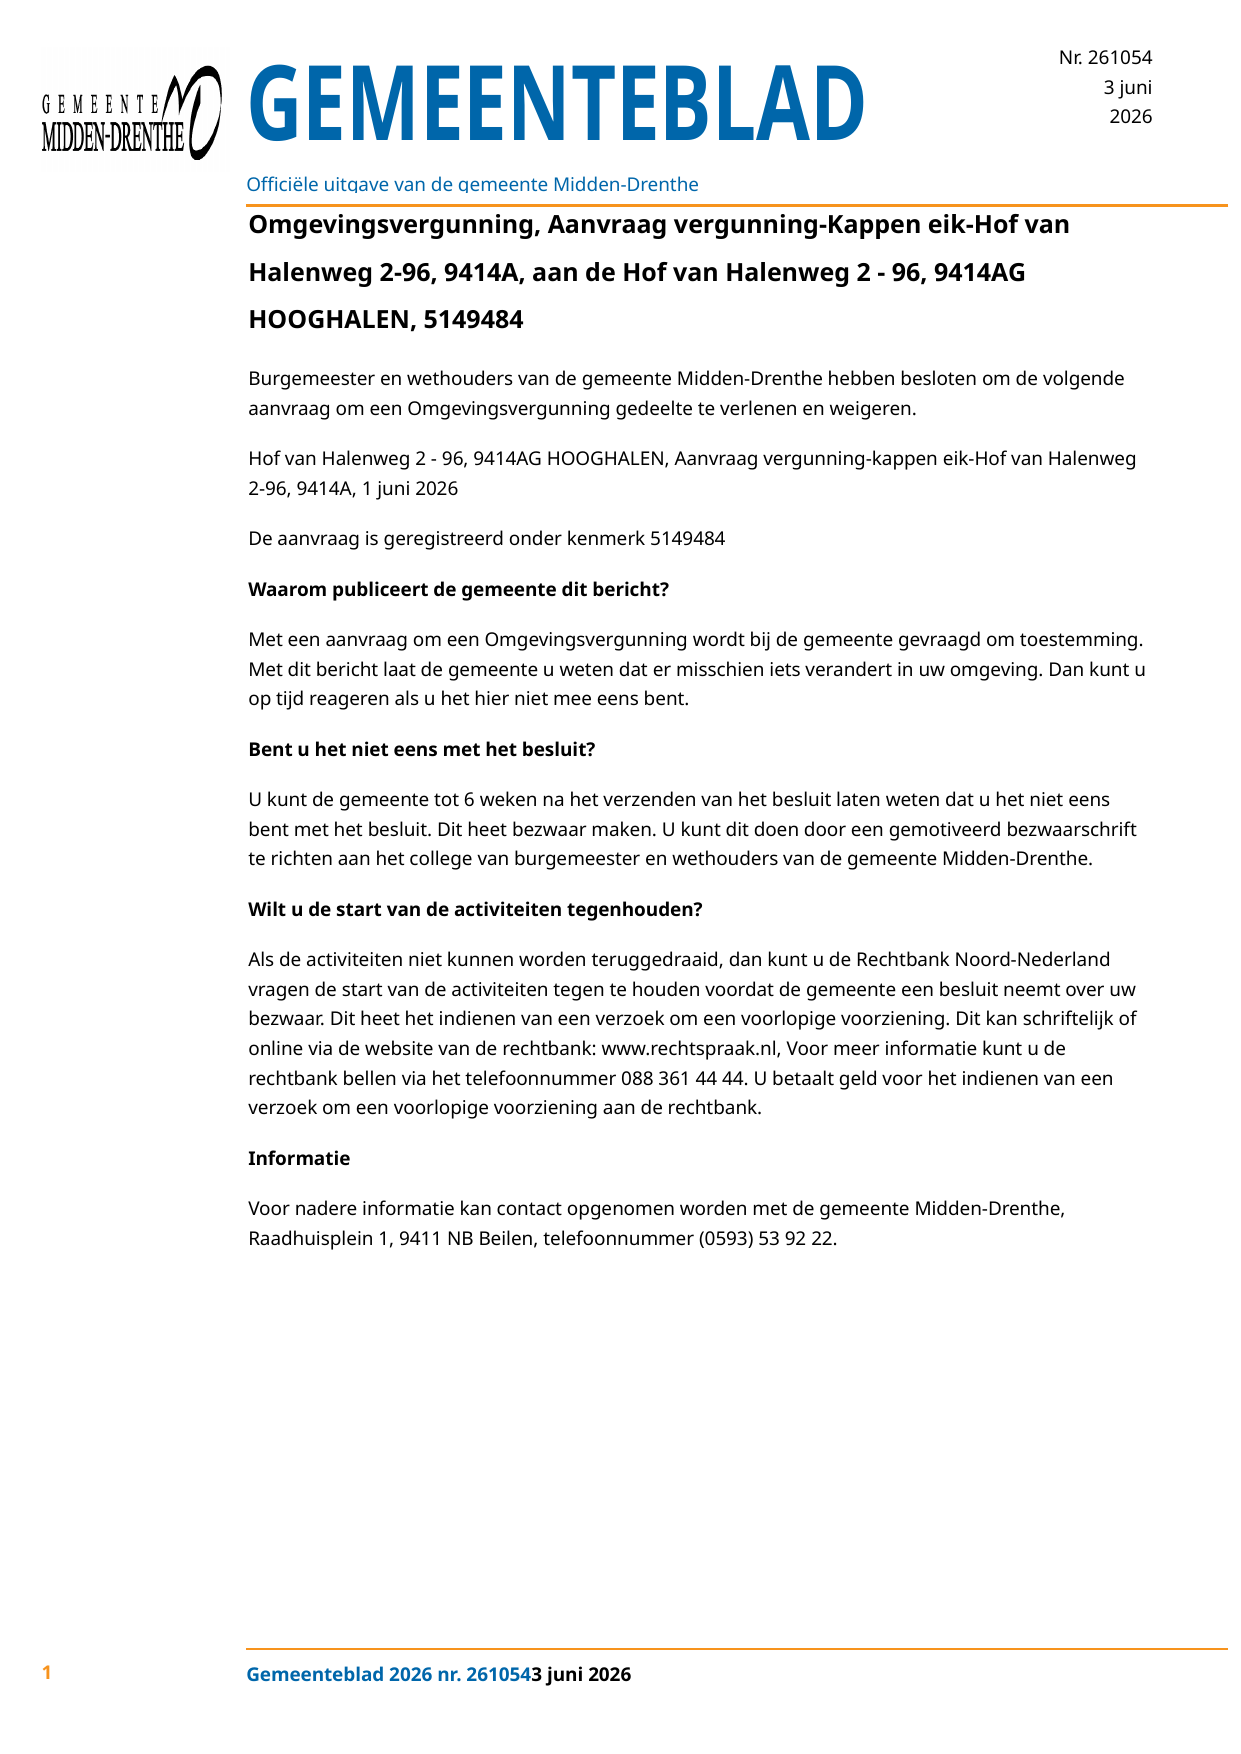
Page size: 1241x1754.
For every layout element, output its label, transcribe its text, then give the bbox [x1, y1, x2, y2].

text Informatie [248, 1145, 1152, 1170]
text Als de activiteiten niet kunnen worden teruggedraaid, dan kunt u de Rechtbank Noord-Nederland vragen de start van de activiteiten tegen te houden voordat de gemeente een besluit neemt over uw bezwaar. Dit heet het indienen van een verzoek om een voorlopige voorziening. Dit kan schriftelijk of online via de website van de rechtbank: www.rechtspraak.nl, Voor meer informatie kunt u de rechtbank bellen via het telefoonnummer 088 361 44 44. U betaalt geld voor het indienen van een verzoek om een voorlopige voorziening aan de rechtbank. [248, 946, 1152, 1120]
text Burgemeester en wethouders van de gemeente Midden-Drenthe hebben besloten om de volgende aanvraag om een Omgevingsvergunning gedeelte te verlenen en weigeren. [248, 366, 1152, 421]
text Hof van Halenweg 2 - 96, 9414AG HOOGHALEN, Aanvraag vergunning-kappen eik-Hof van Halenweg 2-96, 9414A, 1 juni 2026 [248, 446, 1152, 501]
text Voor nadere informatie kan contact opgenomen worden met de gemeente Midden-Drenthe, Raadhuisplein 1, 9411 NB Beilen, telefoonnummer (0593) 53 92 22. [248, 1195, 1152, 1250]
text Bent u het niet eens met het besluit? [248, 736, 1152, 762]
text Waarom publiceert de gemeente dit bericht? [248, 576, 1152, 602]
text U kunt de gemeente tot 6 weken na het verzenden van het besluit laten weten dat u het niet eens bent met het besluit. Dit heet bezwaar maken. U kunt dit doen door een gemotiveerd bezwaarschrift te richten aan het college van burgemeester en wethouders van de gemeente Midden-Drenthe. [248, 786, 1152, 871]
picture [41, 47, 231, 172]
text De aanvraag is geregistreerd onder kenmerk 5149484 [248, 526, 1152, 551]
text Wilt u de start van de activiteiten tegenhouden? [248, 896, 1152, 922]
text Omgevingsvergunning, Aanvraag vergunning-Kappen eik-Hof van Halenweg 2-96, 9414A, aan de Hof van Halenweg 2 - 96, 9414AG HOOGHALEN, 5149484 [248, 207, 1152, 336]
text Met een aanvraag om een Omgevingsvergunning wordt bij de gemeente gevraagd om toestemming. Met dit bericht laat de gemeente u weten dat er misschien iets verandert in uw omgeving. Dan kunt u op tijd reageren als u het hier niet mee eens bent. [248, 626, 1152, 711]
